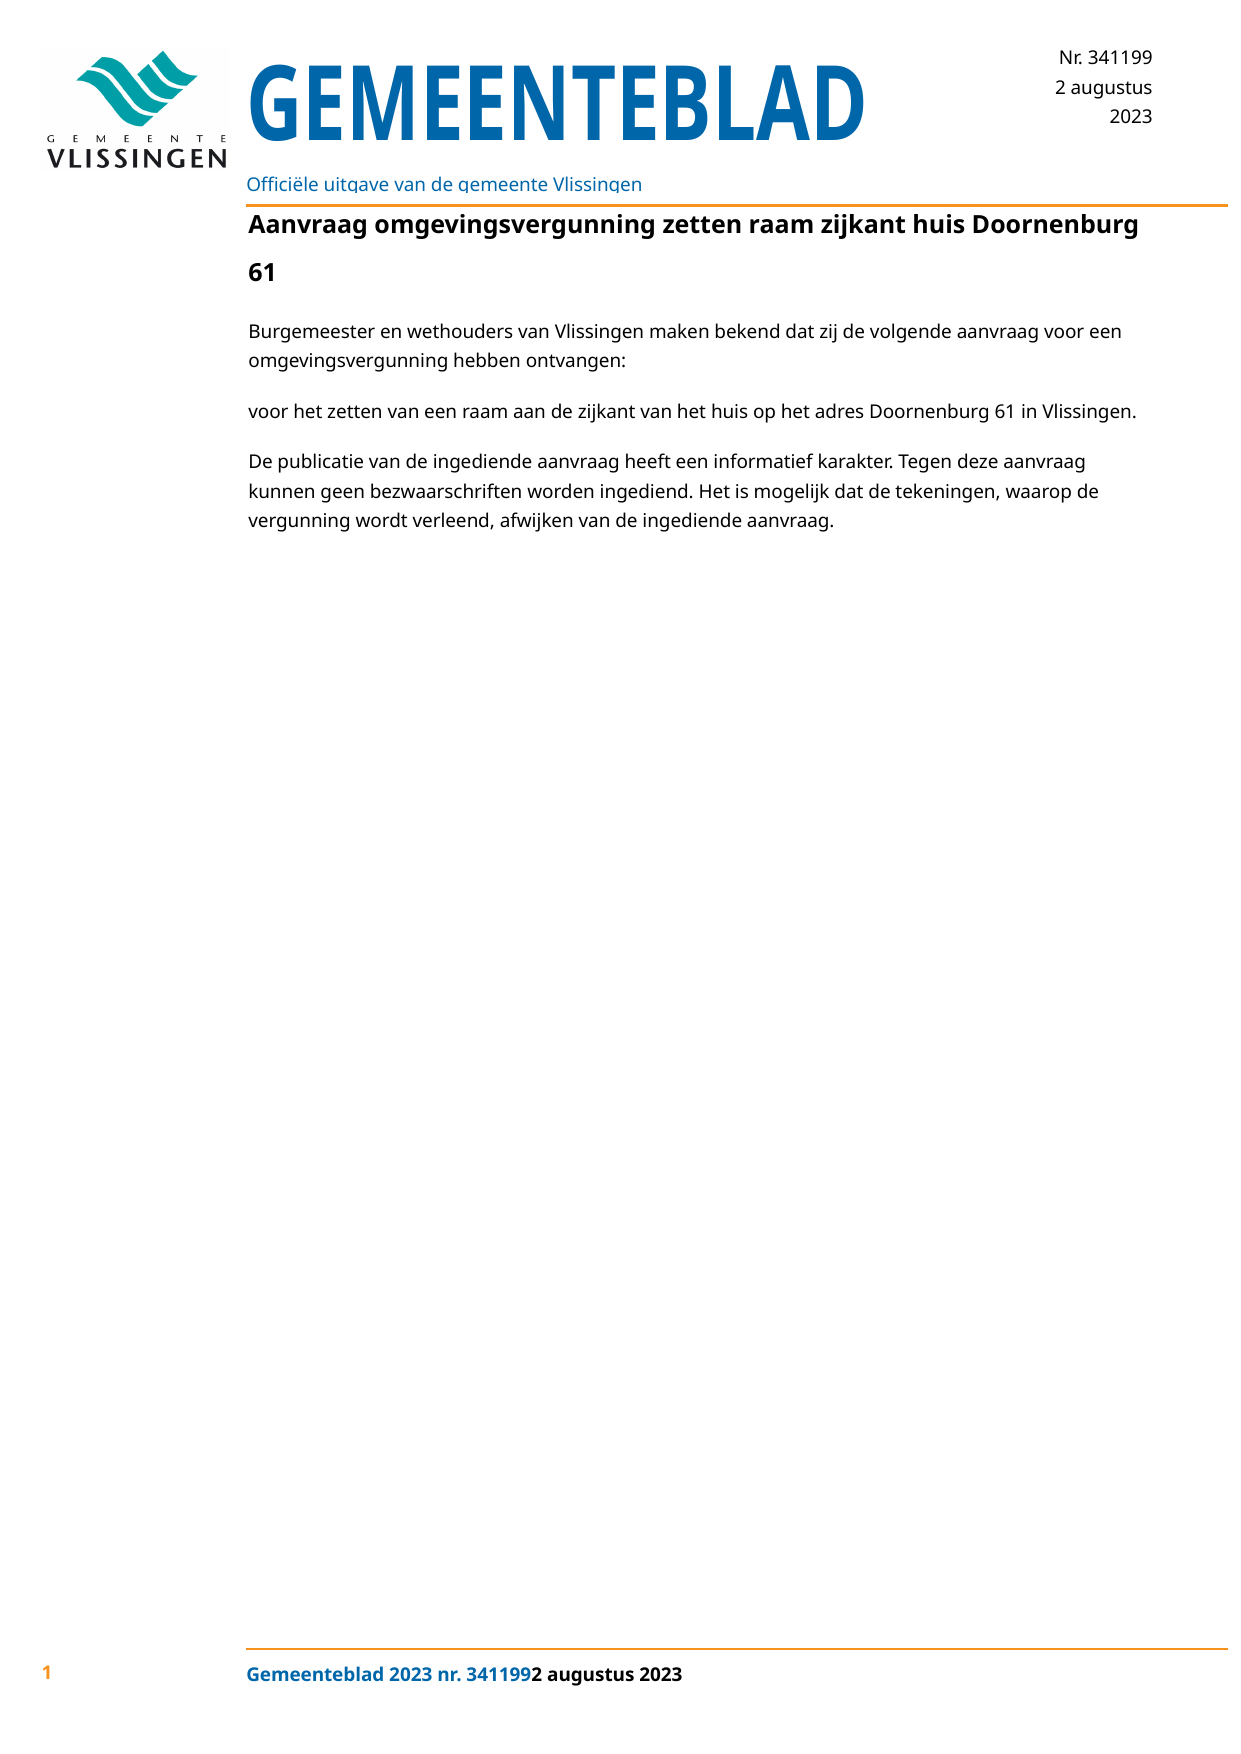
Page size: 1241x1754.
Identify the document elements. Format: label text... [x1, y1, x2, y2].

text Burgemeester en wethouders van Vlissingen maken bekend dat zij de volgende aanvraag voor een omgevingsvergunning hebben ontvangen: [248, 318, 1152, 373]
text De publicatie van de ingediende aanvraag heeft een informatief karakter. Tegen deze aanvraag kunnen geen bezwaarschriften worden ingediend. Het is mogelijk dat de tekeningen, waarop de vergunning wordt verleend, afwijken van de ingediende aanvraag. [248, 448, 1152, 533]
text voor het zetten van een raam aan de zijkant van het huis op het adres Doornenburg 61 in Vlissingen. [248, 398, 1152, 424]
text Aanvraag omgevingsvergunning zetten raam zijkant huis Doornenburg 61 [248, 207, 1152, 288]
picture [41, 47, 231, 172]
